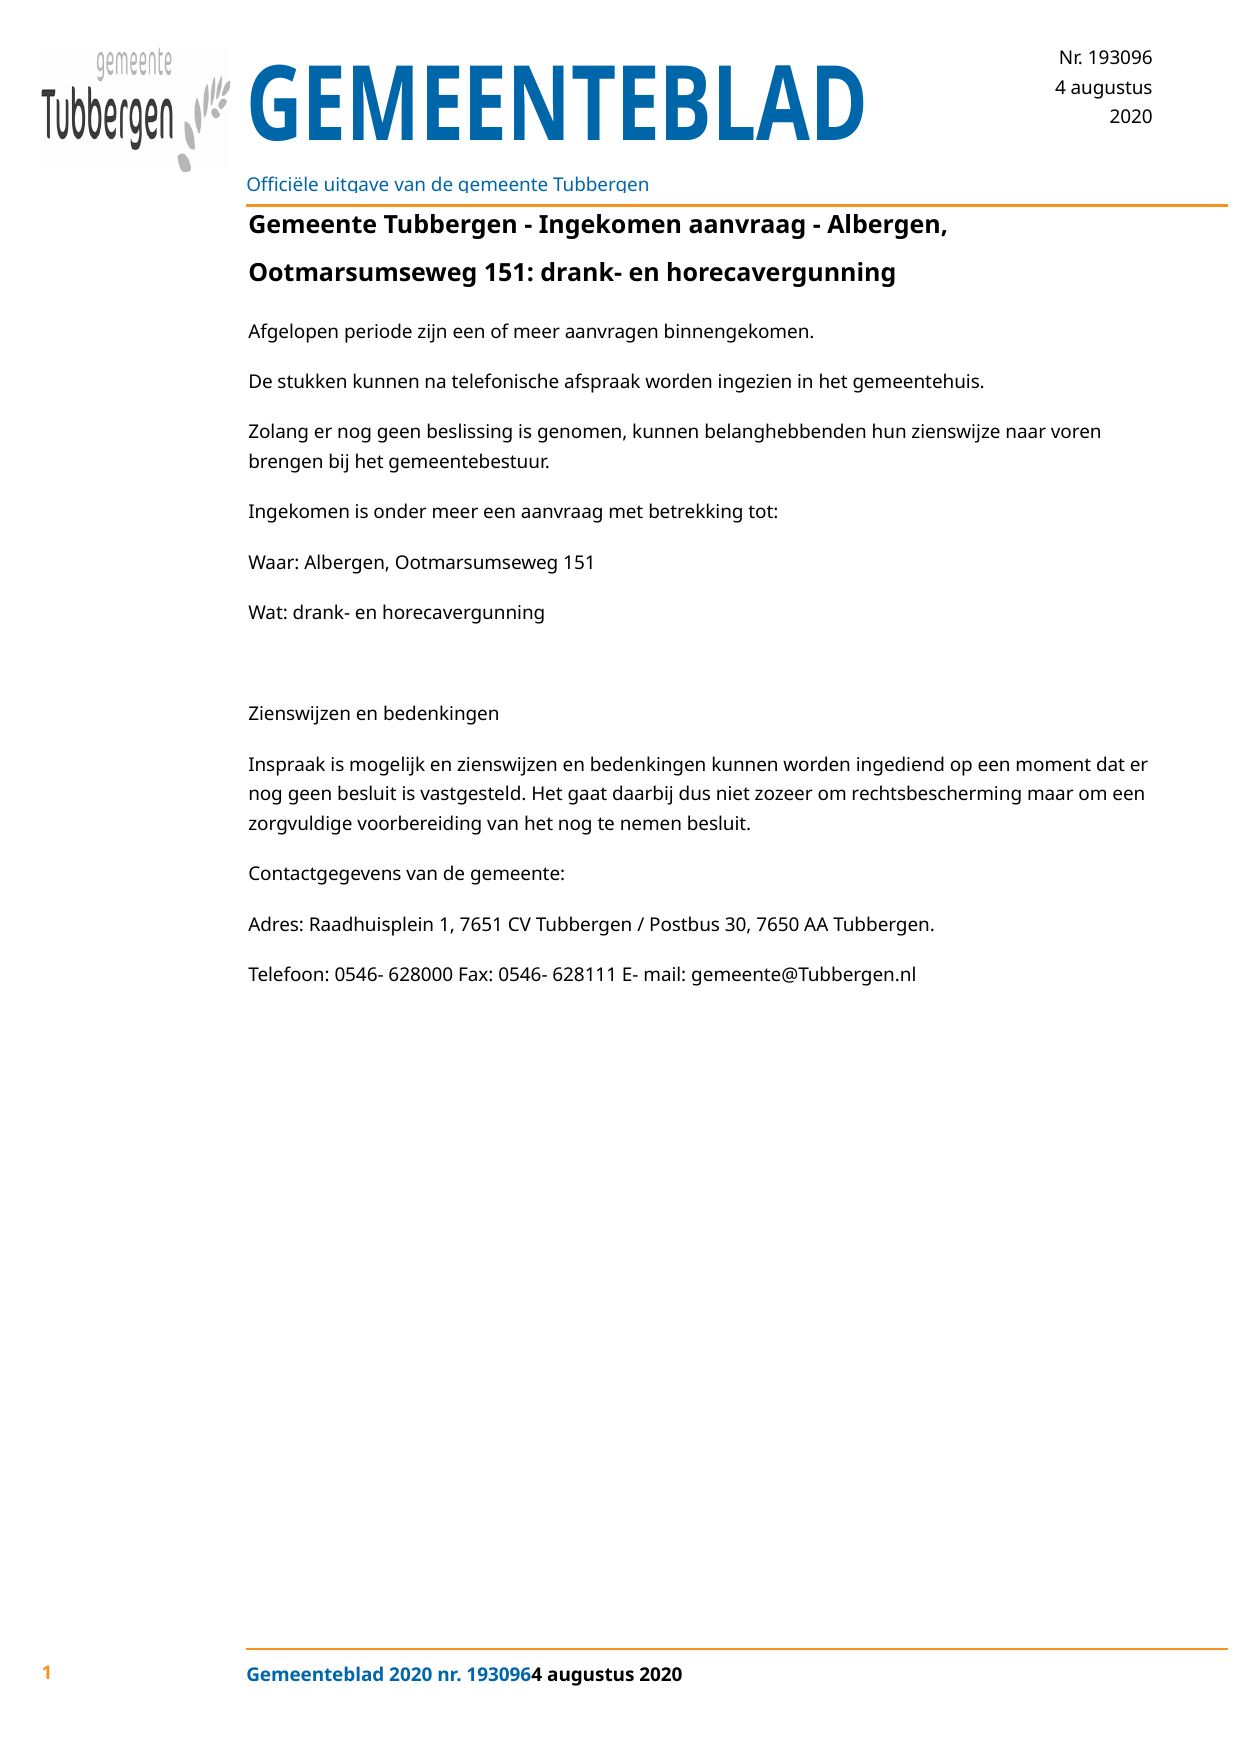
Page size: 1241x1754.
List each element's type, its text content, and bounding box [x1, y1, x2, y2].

text Waar: Albergen, Ootmarsumseweg 151 [248, 549, 1152, 575]
text Afgelopen periode zijn een of meer aanvragen binnengekomen. [248, 318, 1152, 344]
text Gemeente Tubbergen - Ingekomen aanvraag - Albergen, Ootmarsumseweg 151: drank- en horecavergunning [248, 207, 1152, 288]
text Telefoon: 0546- 628000 Fax: 0546- 628111 E- mail: gemeente@Tubbergen.nl [248, 961, 1152, 987]
text Ingekomen is onder meer een aanvraag met betrekking tot: [248, 499, 1152, 524]
text De stukken kunnen na telefonische afspraak worden ingezien in het gemeentehuis. [248, 368, 1152, 394]
text Zienswijzen en bedenkingen [248, 700, 1152, 726]
text Inspraak is mogelijk en zienswijzen en bedenkingen kunnen worden ingediend op een moment dat er nog geen besluit is vastgesteld. Het gaat daarbij dus niet zozeer om rechtsbescherming maar om een zorgvuldige voorbereiding van het nog te nemen besluit. [248, 751, 1152, 836]
picture [41, 47, 231, 172]
text Wat: drank- en horecavergunning [248, 599, 1152, 625]
text Zolang er nog geen beslissing is genomen, kunnen belanghebbenden hun zienswijze naar voren brengen bij het gemeentebestuur. [248, 419, 1152, 474]
text Adres: Raadhuisplein 1, 7651 CV Tubbergen / Postbus 30, 7650 AA Tubbergen. [248, 911, 1152, 937]
text Contactgegevens van de gemeente: [248, 860, 1152, 886]
